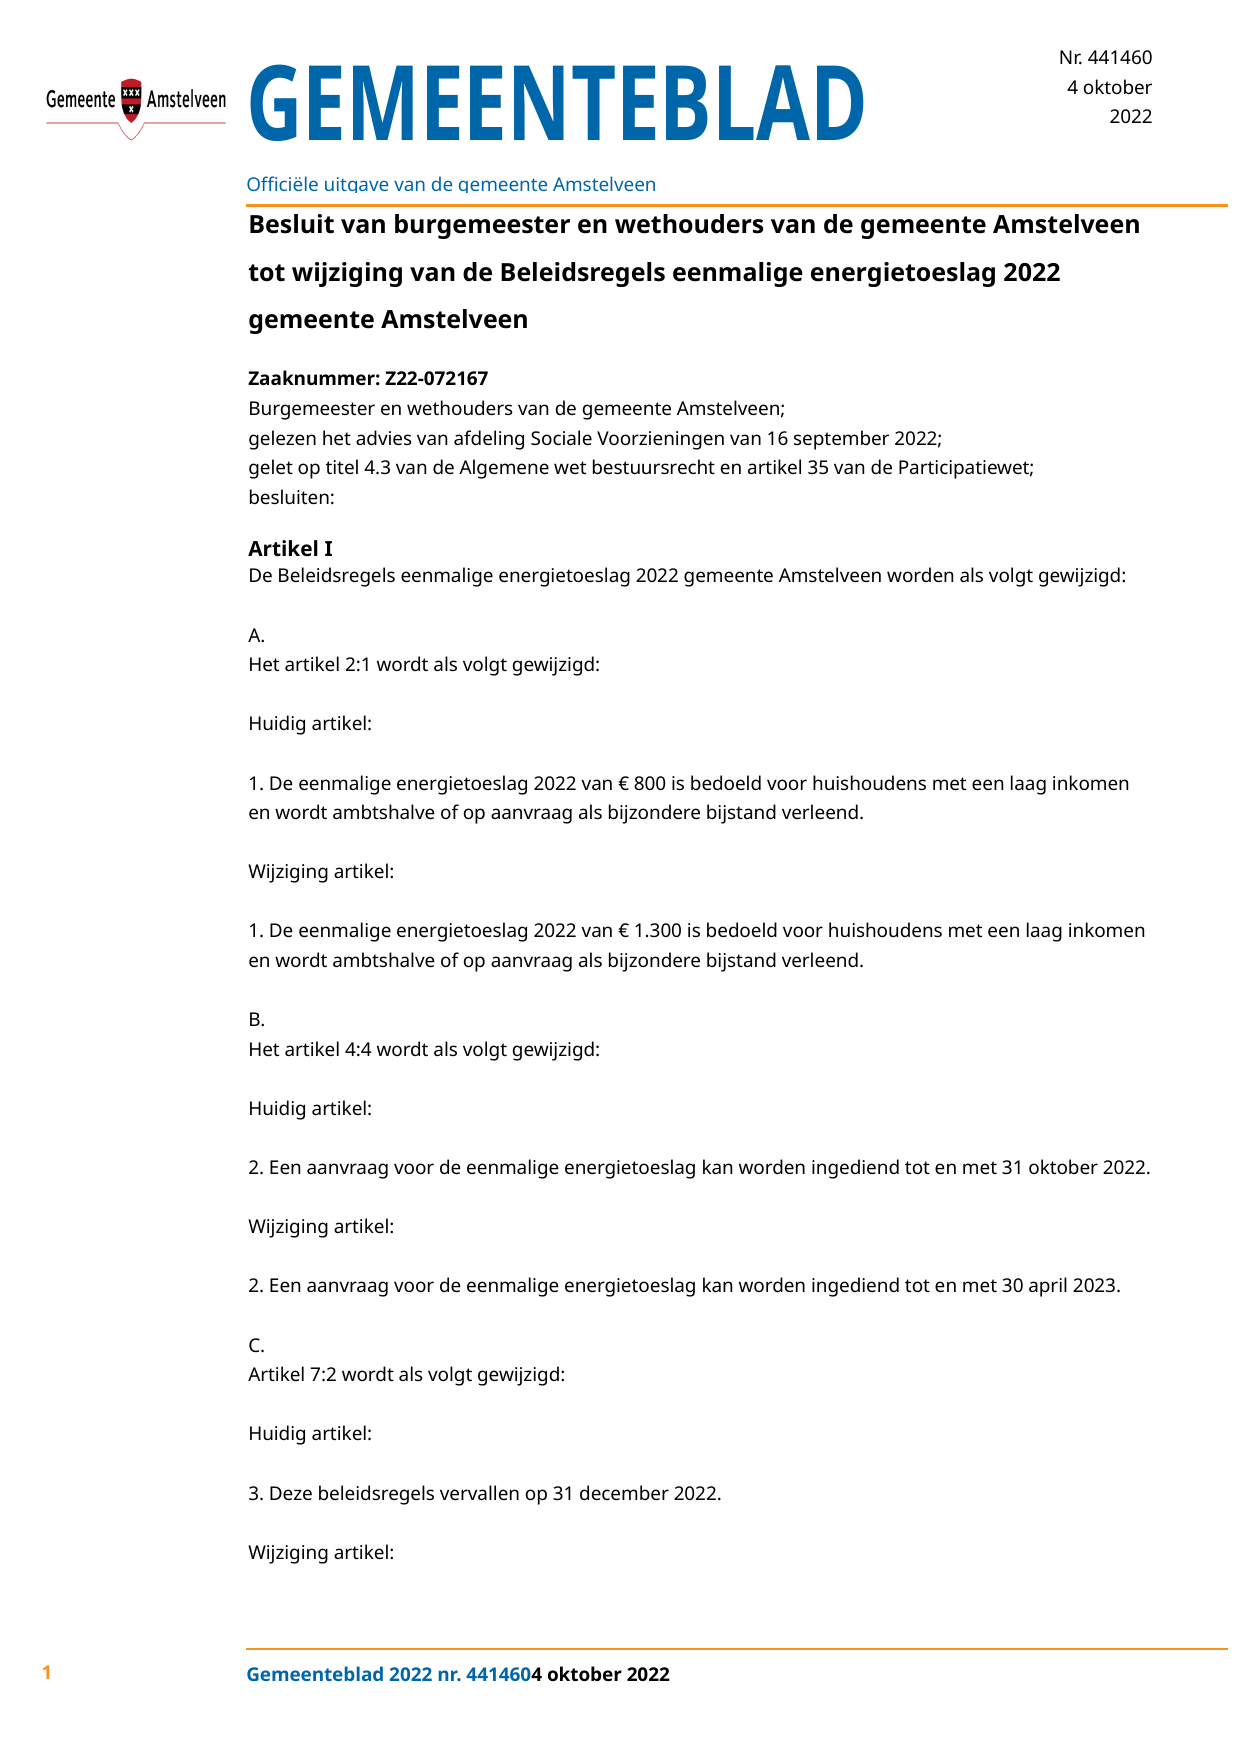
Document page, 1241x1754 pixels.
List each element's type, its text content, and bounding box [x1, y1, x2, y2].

text Artikel I [248, 534, 1152, 563]
text Huidig artikel: [248, 1095, 1152, 1121]
text gelezen het advies van afdeling Sociale Voorzieningen van 16 september 2022; [248, 425, 1152, 450]
text besluiten: [248, 484, 1152, 509]
text Burgemeester en wethouders van de gemeente Amstelveen; [248, 395, 1152, 421]
text gelet op titel 4.3 van de Algemene wet bestuursrecht en artikel 35 van de Participatiewet; [248, 454, 1152, 480]
text A. [248, 622, 1152, 648]
text B. [248, 1006, 1152, 1032]
text 2. Een aanvraag voor de eenmalige energietoeslag kan worden ingediend tot en met 30 april 2023. [248, 1273, 1152, 1298]
text 3. Deze beleidsregels vervallen op 31 december 2022. [248, 1480, 1152, 1506]
text 1. De eenmalige energietoeslag 2022 van € 800 is bedoeld voor huishoudens met een laag inkomen en wordt ambtshalve of op aanvraag als bijzondere bijstand verleend. [248, 770, 1152, 825]
text 2. Een aanvraag voor de eenmalige energietoeslag kan worden ingediend tot en met 31 oktober 2022. [248, 1154, 1152, 1180]
text Huidig artikel: [248, 1421, 1152, 1446]
text 1. De eenmalige energietoeslag 2022 van € 1.300 is bedoeld voor huishoudens met een laag inkomen en wordt ambtshalve of op aanvraag als bijzondere bijstand verleend. [248, 918, 1152, 973]
text De Beleidsregels eenmalige energietoeslag 2022 gemeente Amstelveen worden als volgt gewijzigd: [248, 563, 1152, 588]
text Het artikel 4:4 wordt als volgt gewijzigd: [248, 1036, 1152, 1062]
text C. [248, 1332, 1152, 1358]
text Artikel 7:2 wordt als volgt gewijzigd: [248, 1361, 1152, 1387]
text Wijziging artikel: [248, 1539, 1152, 1565]
text Wijziging artikel: [248, 1213, 1152, 1239]
text Wijziging artikel: [248, 858, 1152, 884]
text Besluit van burgemeester en wethouders van de gemeente Amstelveen tot wijziging van de Beleidsregels eenmalige energietoeslag 2022 gemeente Amstelveen [248, 207, 1152, 336]
text Huidig artikel: [248, 711, 1152, 736]
text Zaaknummer: Z22-072167 [248, 366, 1152, 391]
text Het artikel 2:1 wordt als volgt gewijzigd: [248, 651, 1152, 677]
picture [41, 47, 231, 172]
